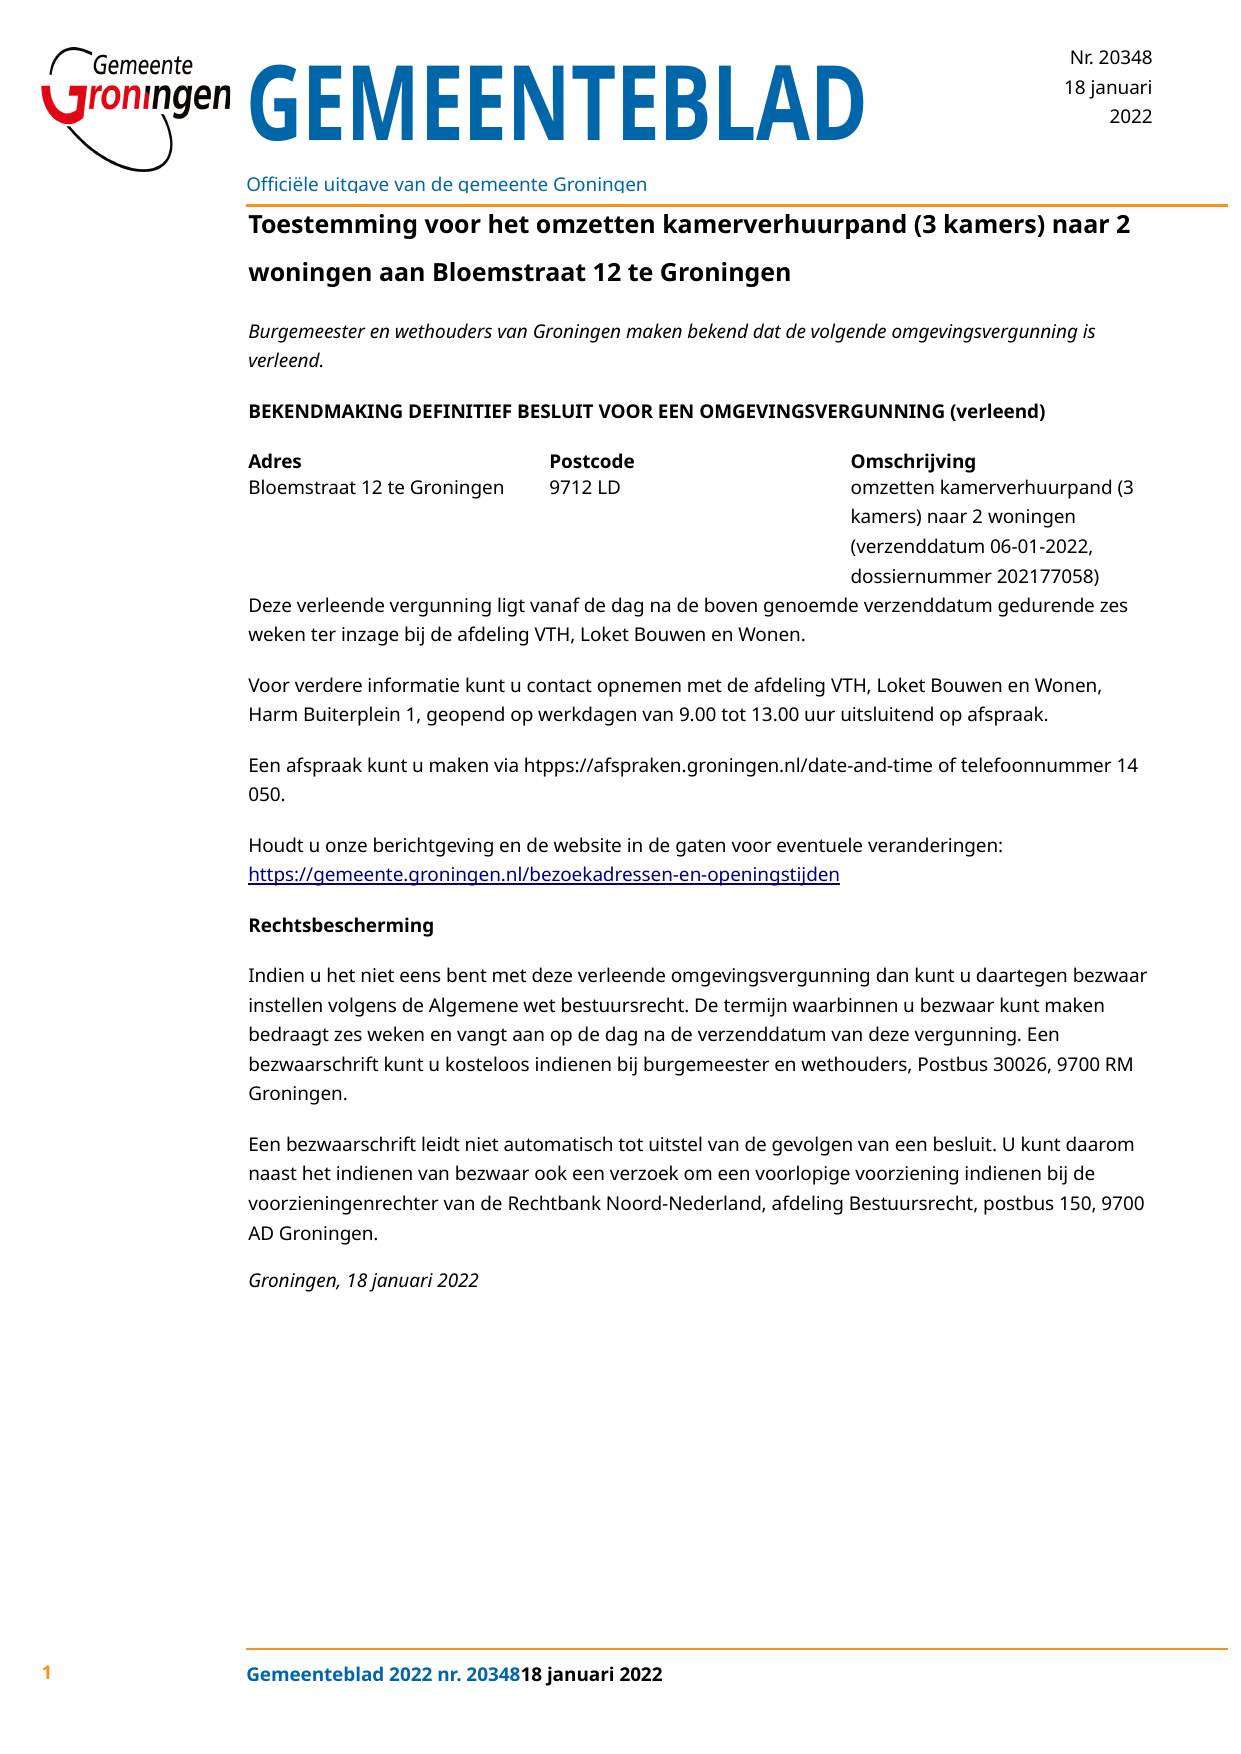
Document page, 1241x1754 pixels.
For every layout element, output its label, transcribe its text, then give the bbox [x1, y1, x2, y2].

text Een bezwaarschrift leidt niet automatisch tot uitstel van de gevolgen van een besluit. U kunt daarom naast het indienen van bezwaar ook een verzoek om een voorlopige voorziening indienen bij de voorzieningenrechter van de Rechtbank Noord-Nederland, afdeling Bestuursrecht, postbus 150, 9700 AD Groningen. [248, 1131, 1152, 1246]
text Deze verleende vergunning ligt vanaf de dag na de boven genoemde verzenddatum gedurende zes weken ter inzage bij de afdeling VTH, Loket Bouwen en Wonen. [248, 592, 1152, 647]
text Een afspraak kunt u maken via htpps://afspraken.groningen.nl/date-and-time of telefoonnummer 14 050. [248, 752, 1152, 807]
table_header Omschrijving [850, 449, 1152, 474]
table_cell omzetten kamerverhuurpand (3 kamers) naar 2 woningen (verzenddatum 06-01-2022, dossiernummer 202177058) [850, 474, 1152, 589]
text Houdt u onze berichtgeving en de website in de gaten voor eventuele veranderingen: https://gemeente.groningen.nl/bezoekadressen-en-openingstijden [248, 832, 1152, 887]
text Indien u het niet eens bent met deze verleende omgevingsvergunning dan kunt u daartegen bezwaar instellen volgens de Algemene wet bestuursrecht. De termijn waarbinnen u bezwaar kunt maken bedraagt zes weken en vangt aan op de dag na de verzenddatum van deze vergunning. Een bezwaarschrift kunt u kosteloos indienen bij burgemeester en wethouders, Postbus 30026, 9700 RM Groningen. [248, 962, 1152, 1106]
text Groningen, 18 januari 2022 [248, 1268, 1152, 1293]
text Toestemming voor het omzetten kamerverhuurpand (3 kamers) naar 2 woningen aan Bloemstraat 12 te Groningen [248, 207, 1152, 288]
table_cell Bloemstraat 12 te Groningen [248, 474, 549, 589]
picture [41, 47, 231, 172]
text Rechtsbescherming [248, 912, 1152, 938]
table_header Adres [248, 449, 549, 474]
table_cell 9712 LD [549, 474, 850, 589]
text Voor verdere informatie kunt u contact opnemen met de afdeling VTH, Loket Bouwen en Wonen, Harm Buiterplein 1, geopend op werkdagen van 9.00 tot 13.00 uur uitsluitend op afspraak. [248, 672, 1152, 727]
text Burgemeester en wethouders van Groningen maken bekend dat de volgende omgevingsvergunning is verleend. [248, 318, 1152, 373]
table_header Postcode [549, 449, 850, 474]
text BEKENDMAKING DEFINITIEF BESLUIT VOOR EEN OMGEVINGSVERGUNNING (verleend) [248, 398, 1152, 424]
